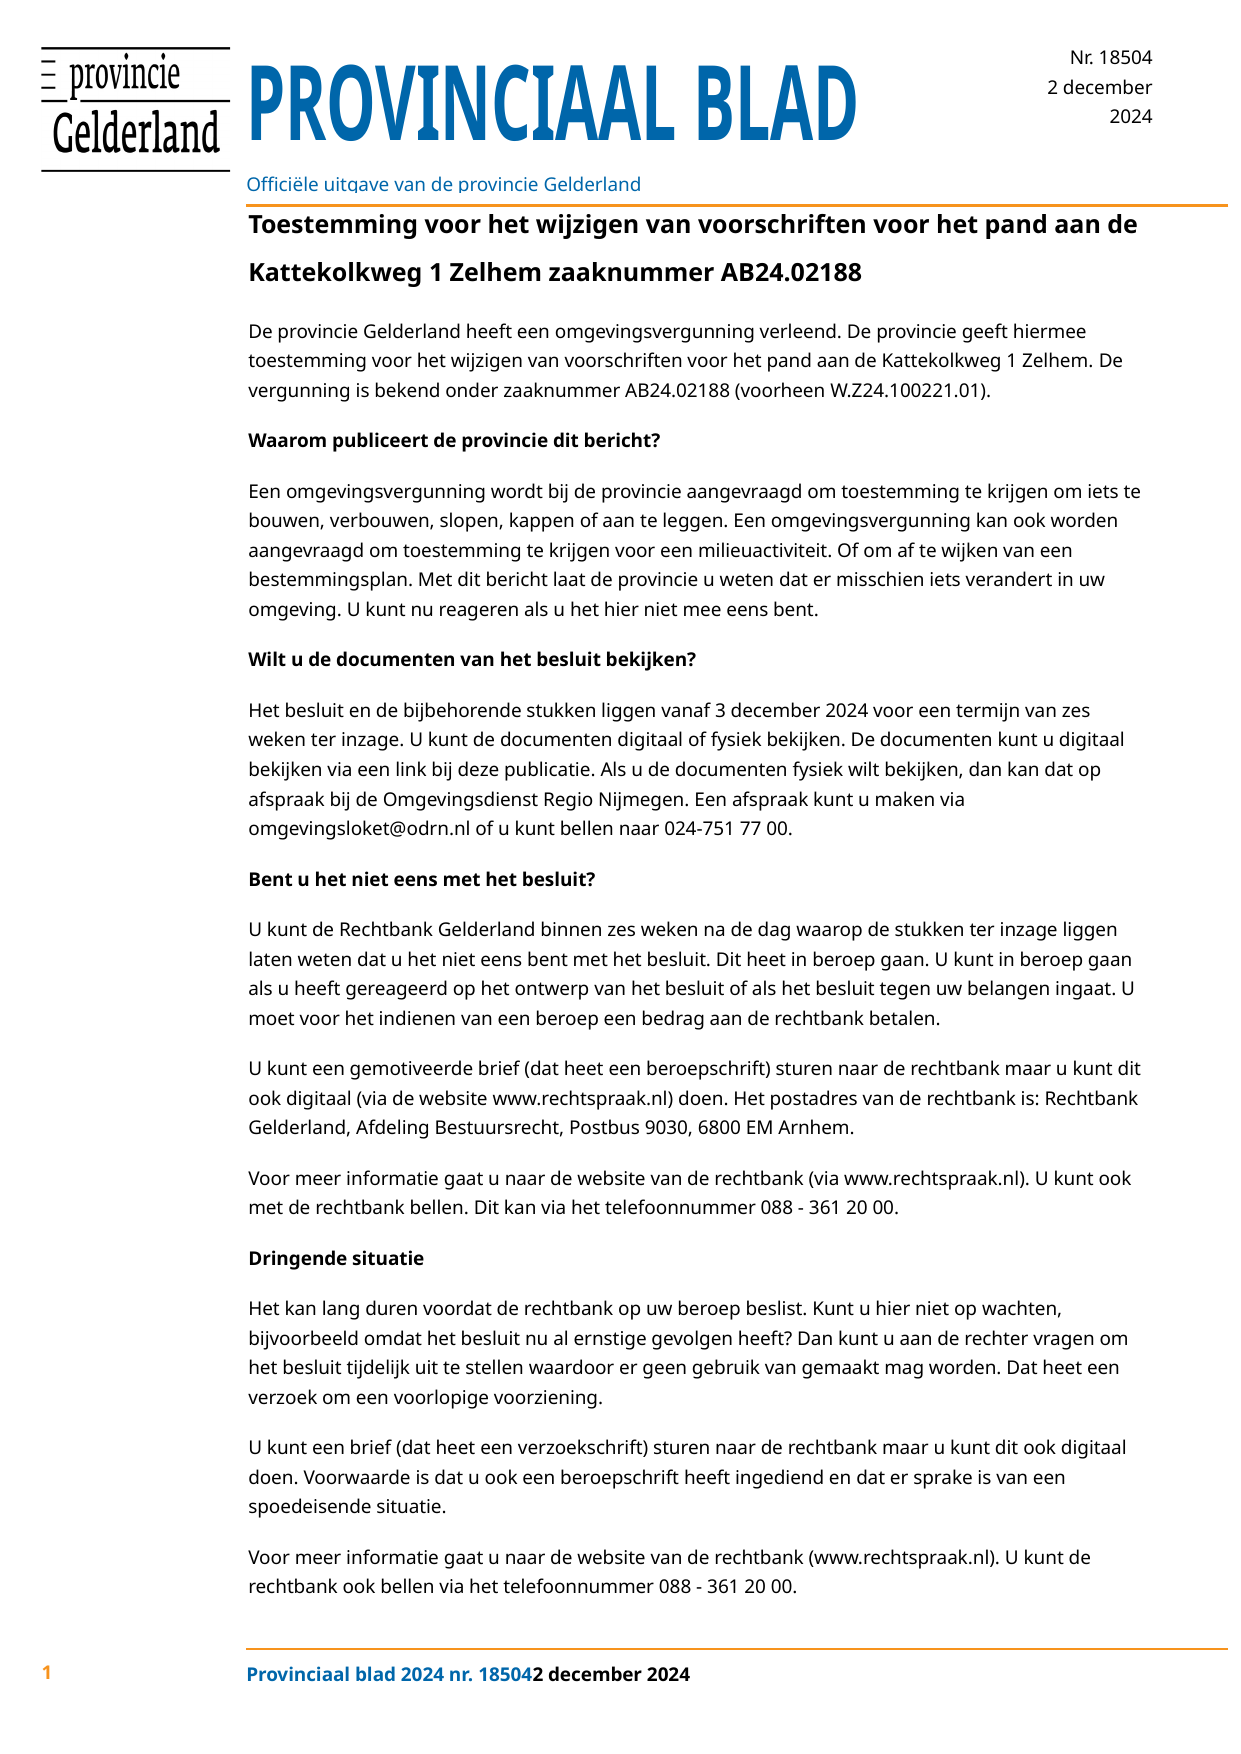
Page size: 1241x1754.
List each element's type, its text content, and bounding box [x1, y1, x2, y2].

text Voor meer informatie gaat u naar de website van de rechtbank (www.rechtspraak.nl). U kunt de rechtbank ook bellen via het telefoonnummer 088 - 361 20 00. [248, 1544, 1152, 1599]
text Toestemming voor het wijzigen van voorschriften voor het pand aan de Kattekolkweg 1 Zelhem zaaknummer AB24.02188 [248, 207, 1152, 288]
text U kunt een gemotiveerde brief (dat heet een beroepschrift) sturen naar de rechtbank maar u kunt dit ook digitaal (via de website www.rechtspraak.nl) doen. Het postadres van de rechtbank is: Rechtbank Gelderland, Afdeling Bestuursrecht, Postbus 9030, 6800 EM Arnhem. [248, 1055, 1152, 1140]
text Waarom publiceert de provincie dit bericht? [248, 427, 1152, 453]
text Wilt u de documenten van het besluit bekijken? [248, 647, 1152, 672]
text De provincie Gelderland heeft een omgevingsvergunning verleend. De provincie geeft hiermee toestemming voor het wijzigen van voorschriften voor het pand aan de Kattekolkweg 1 Zelhem. De vergunning is bekend onder zaaknummer AB24.02188 (voorheen W.Z24.100221.01). [248, 318, 1152, 403]
text Het kan lang duren voordat de rechtbank op uw beroep beslist. Kunt u hier niet op wachten, bijvoorbeeld omdat het besluit nu al ernstige gevolgen heeft? Dan kunt u aan de rechter vragen om het besluit tijdelijk uit te stellen waardoor er geen gebruik van gemaakt mag worden. Dat heet een verzoek om een voorlopige voorziening. [248, 1295, 1152, 1410]
text Een omgevingsvergunning wordt bij de provincie aangevraagd om toestemming te krijgen om iets te bouwen, verbouwen, slopen, kappen of aan te leggen. Een omgevingsvergunning kan ook worden aangevraagd om toestemming te krijgen voor een milieuactiviteit. Of om af te wijken van een bestemmingsplan. Met dit bericht laat de provincie u weten dat er misschien iets verandert in uw omgeving. U kunt nu reageren als u het hier niet mee eens bent. [248, 478, 1152, 622]
text Dringende situatie [248, 1245, 1152, 1271]
picture [41, 47, 231, 172]
text Bent u het niet eens met het besluit? [248, 866, 1152, 892]
text Voor meer informatie gaat u naar de website van de rechtbank (via www.rechtspraak.nl). U kunt ook met de rechtbank bellen. Dit kan via het telefoonnummer 088 - 361 20 00. [248, 1165, 1152, 1220]
text Het besluit en de bijbehorende stukken liggen vanaf 3 december 2024 voor een termijn van zes weken ter inzage. U kunt de documenten digitaal of fysiek bekijken. De documenten kunt u digitaal bekijken via een link bij deze publicatie. Als u de documenten fysiek wilt bekijken, dan kan dat op afspraak bij de Omgevingsdienst Regio Nijmegen. Een afspraak kunt u maken via omgevingsloket@odrn.nl of u kunt bellen naar 024-751 77 00. [248, 697, 1152, 841]
text U kunt de Rechtbank Gelderland binnen zes weken na de dag waarop de stukken ter inzage liggen laten weten dat u het niet eens bent met het besluit. Dit heet in beroep gaan. U kunt in beroep gaan als u heeft gereageerd op het ontwerp van het besluit of als het besluit tegen uw belangen ingaat. U moet voor het indienen van een beroep een bedrag aan de rechtbank betalen. [248, 916, 1152, 1031]
text U kunt een brief (dat heet een verzoekschrift) sturen naar de rechtbank maar u kunt dit ook digitaal doen. Voorwaarde is dat u ook een beroepschrift heeft ingediend en dat er sprake is van een spoedeisende situatie. [248, 1434, 1152, 1519]
